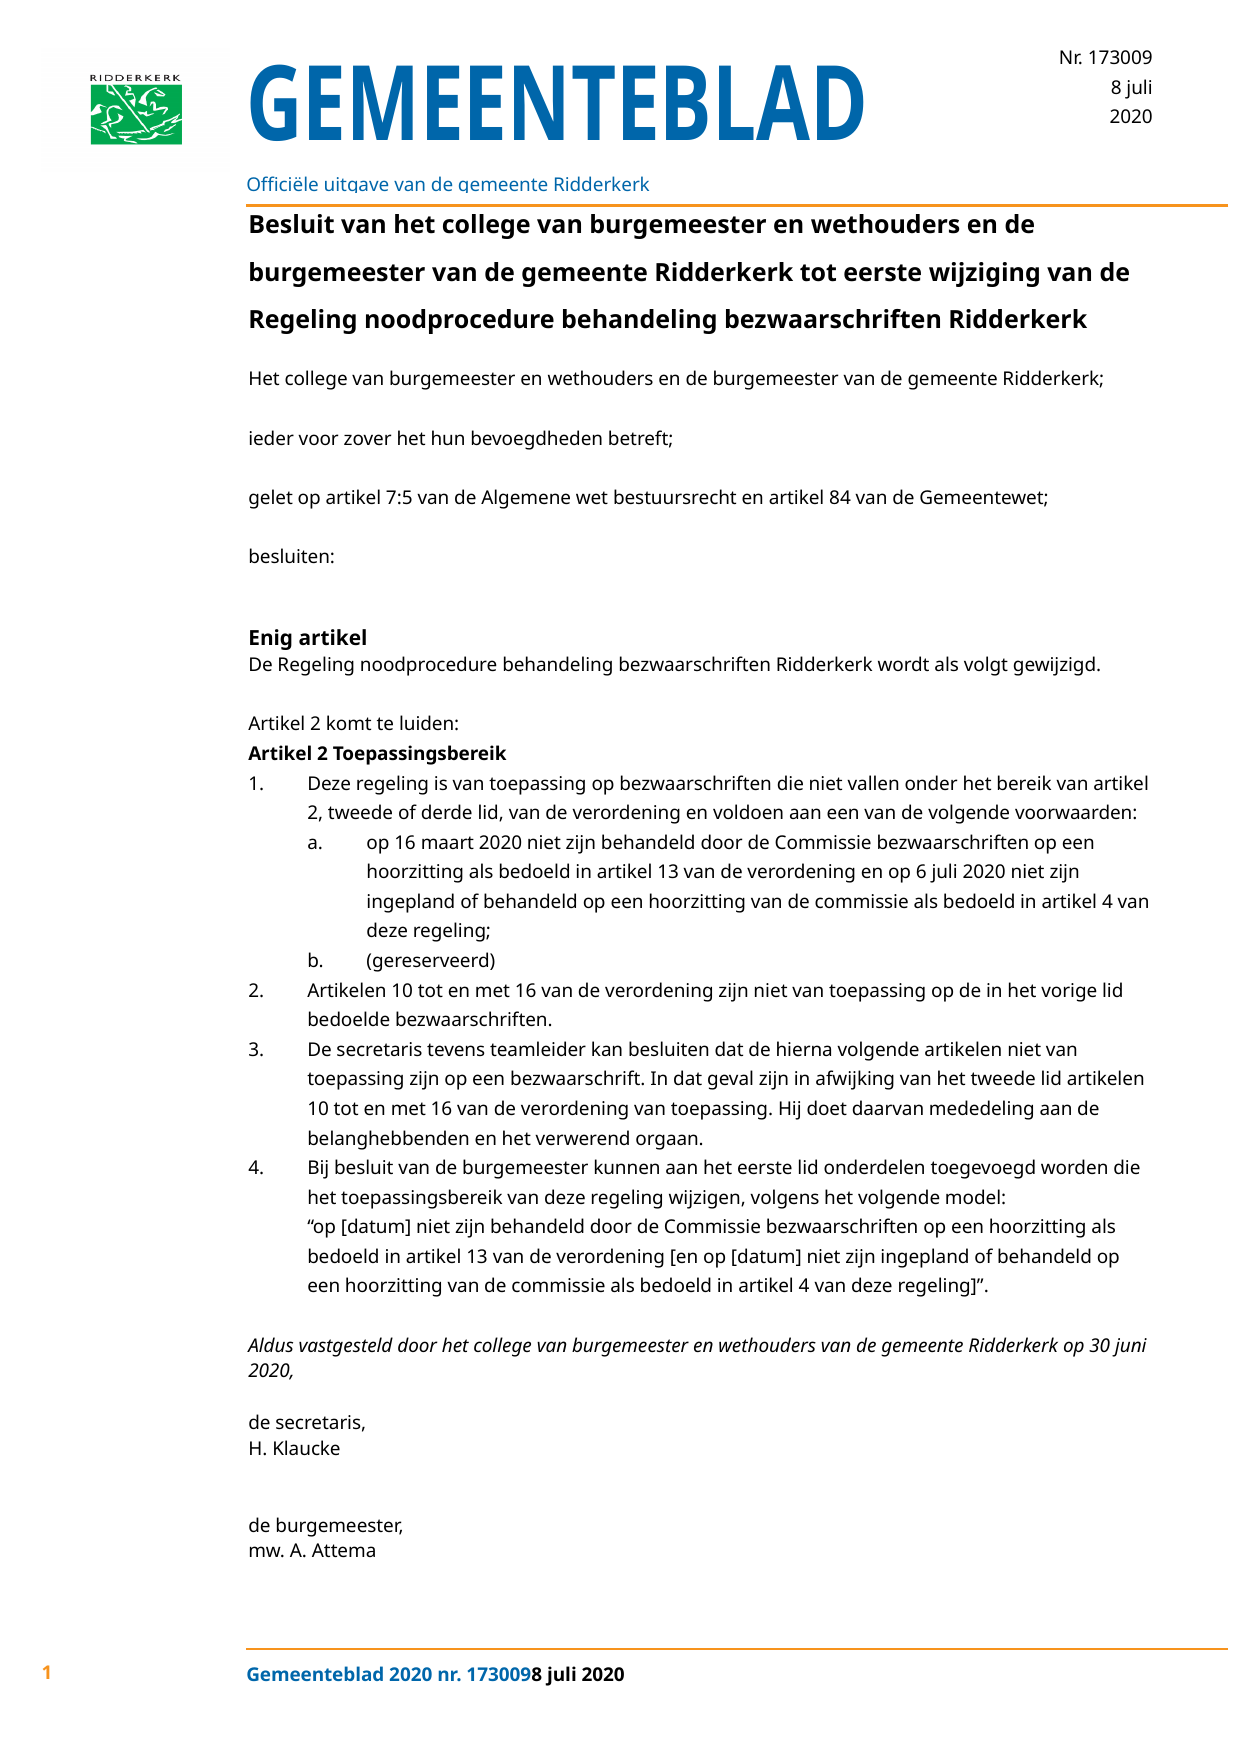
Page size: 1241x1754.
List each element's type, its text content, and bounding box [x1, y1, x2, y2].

text Artikel 2 Toepassingsbereik [248, 740, 1152, 766]
text besluiten: [248, 543, 1152, 569]
text de secretaris, [248, 1409, 1152, 1435]
list op 16 maart 2020 niet zijn behandeld door de Commissie bezwaarschriften op een hoorzitting als bedoeld in artikel 13 van de verordening en op 6 juli 2020 niet zijn ingepland of behandeld op een hoorzitting van de commissie als bedoeld in artikel 4 van deze regeling; [307, 829, 1152, 943]
text Het college van burgemeester en wethouders en de burgemeester van de gemeente Ridderkerk; [248, 366, 1152, 391]
text ieder voor zover het hun bevoegdheden betreft; [248, 425, 1152, 450]
picture [41, 47, 231, 172]
list Deze regeling is van toepassing op bezwaarschriften die niet vallen onder het bereik van artikel 2, tweede of derde lid, van de verordening en voldoen aan een van de volgende voorwaarden: [248, 770, 1152, 825]
text mw. A. Attema [248, 1538, 1152, 1563]
text Artikel 2 komt te luiden: [248, 711, 1152, 736]
list De secretaris tevens teamleider kan besluiten dat de hierna volgende artikelen niet van toepassing zijn op een bezwaarschrift. In dat geval zijn in afwijking van het tweede lid artikelen 10 tot en met 16 van de verordening van toepassing. Hij doet daarvan mededeling aan de belanghebbenden en het verwerend orgaan. [248, 1036, 1152, 1151]
text Besluit van het college van burgemeester en wethouders en de burgemeester van de gemeente Ridderkerk tot eerste wijziging van de Regeling noodprocedure behandeling bezwaarschriften Ridderkerk [248, 207, 1152, 336]
text De Regeling noodprocedure behandeling bezwaarschriften Ridderkerk wordt als volgt gewijzigd. [248, 651, 1152, 677]
list Artikelen 10 tot en met 16 van de verordening zijn niet van toepassing op de in het vorige lid bedoelde bezwaarschriften. [248, 977, 1152, 1032]
text Aldus vastgesteld door het college van burgemeester en wethouders van de gemeente Ridderkerk op 30 juni 2020, [248, 1332, 1152, 1383]
list Bij besluit van de burgemeester kunnen aan het eerste lid onderdelen toegevoegd worden die het toepassingsbereik van deze regeling wijzigen, volgens het volgende model: [248, 1154, 1152, 1210]
text Enig artikel [248, 623, 1152, 651]
list (gereserveerd) [307, 947, 1152, 973]
list “op [datum] niet zijn behandeld door de Commissie bezwaarschriften op een hoorzitting als bedoeld in artikel 13 van de verordening [en op [datum] niet zijn ingepland of behandeld op een hoorzitting van de commissie als bedoeld in artikel 4 van deze regeling]”. [248, 1213, 1152, 1298]
text gelet op artikel 7:5 van de Algemene wet bestuursrecht en artikel 84 van de Gemeentewet; [248, 484, 1152, 509]
text de burgemeester, [248, 1512, 1152, 1538]
text H. Klaucke [248, 1435, 1152, 1461]
